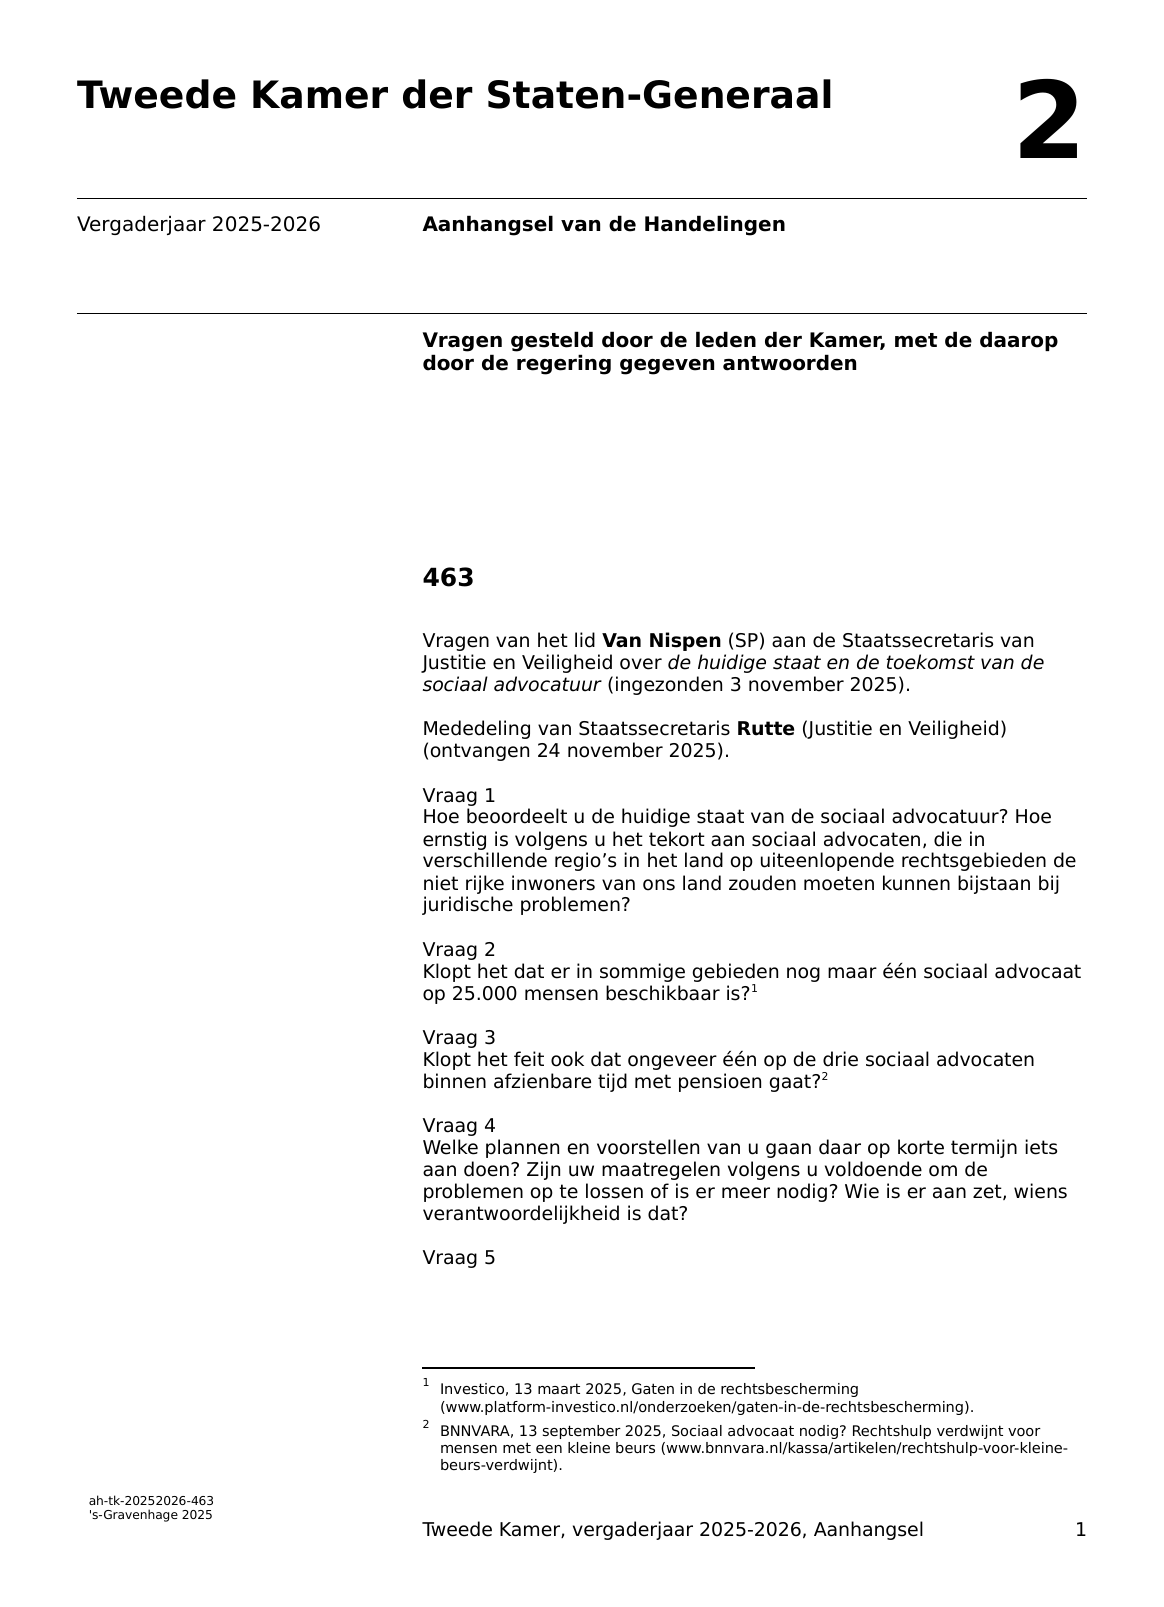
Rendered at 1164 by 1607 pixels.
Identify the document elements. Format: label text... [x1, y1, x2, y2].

text Vragen van het lid Van Nispen (SP) aan de Staatssecretaris van Justitie en Veiligheid over de huidige staat en de toekomst van de sociaal advocatuur (ingezonden 3 november 2025). [422, 630, 1087, 696]
text Vraag 1 [422, 784, 1087, 806]
text Klopt het dat er in sommige gebieden nog maar één sociaal advocaat op 25.000 mensen beschikbaar is? [422, 961, 1087, 1004]
text ah-tk-20252026-463 [88, 1494, 323, 1508]
text Investico, 13 maart 2025, Gaten in de rechtsbescherming (www.platform-investico.nl/onderzoeken/gaten-in-de-rechtsbescherming). [422, 1377, 1087, 1416]
table_cell Vragen gesteld door de leden der Kamer, met de daarop door de regering gegeven antwoorden [422, 314, 1087, 375]
text Vraag 5 [422, 1247, 1087, 1269]
table_cell Vergaderjaar 2025-2026 [77, 199, 422, 313]
text Hoe beoordeelt u de huidige staat van de sociaal advocatuur? Hoe ernstig is volgens u het tekort aan sociaal advocaten, die in verschillende regio’s in het land op uiteenlopende rechtsgebieden de niet rijke inwoners van ons land zouden moeten kunnen bijstaan bij juridische problemen? [422, 806, 1087, 916]
text 463 [422, 563, 1087, 592]
text Klopt het feit ook dat ongeveer één op de drie sociaal advocaten binnen afzienbare tijd met pensioen gaat? [422, 1049, 1087, 1093]
table_cell [77, 314, 422, 375]
text Vraag 2 [422, 938, 1087, 961]
text 's-Gravenhage 2025 [88, 1508, 323, 1522]
table_header Tweede Kamer der Staten-Generaal [77, 59, 886, 198]
table_header 2 [886, 59, 1087, 198]
text Vraag 4 [422, 1115, 1087, 1137]
text Welke plannen en voorstellen van u gaan daar op korte termijn iets aan doen? Zijn uw maatregelen volgens u voldoende om de problemen op te lossen of is er meer nodig? Wie is er aan zet, wiens verantwoordelijkheid is dat? [422, 1137, 1087, 1225]
text Vraag 3 [422, 1027, 1087, 1049]
text BNNVARA, 13 september 2025, Sociaal advocaat nodig? Rechtshulp verdwijnt voor mensen met een kleine beurs (www.bnnvara.nl/kassa/artikelen/rechtshulp-voor-kleine-beurs-verdwijnt). [422, 1418, 1087, 1474]
text Mededeling van Staatssecretaris Rutte (Justitie en Veiligheid) (ontvangen 24 november 2025). [422, 718, 1087, 762]
table_cell Aanhangsel van de Handelingen [422, 199, 1087, 313]
